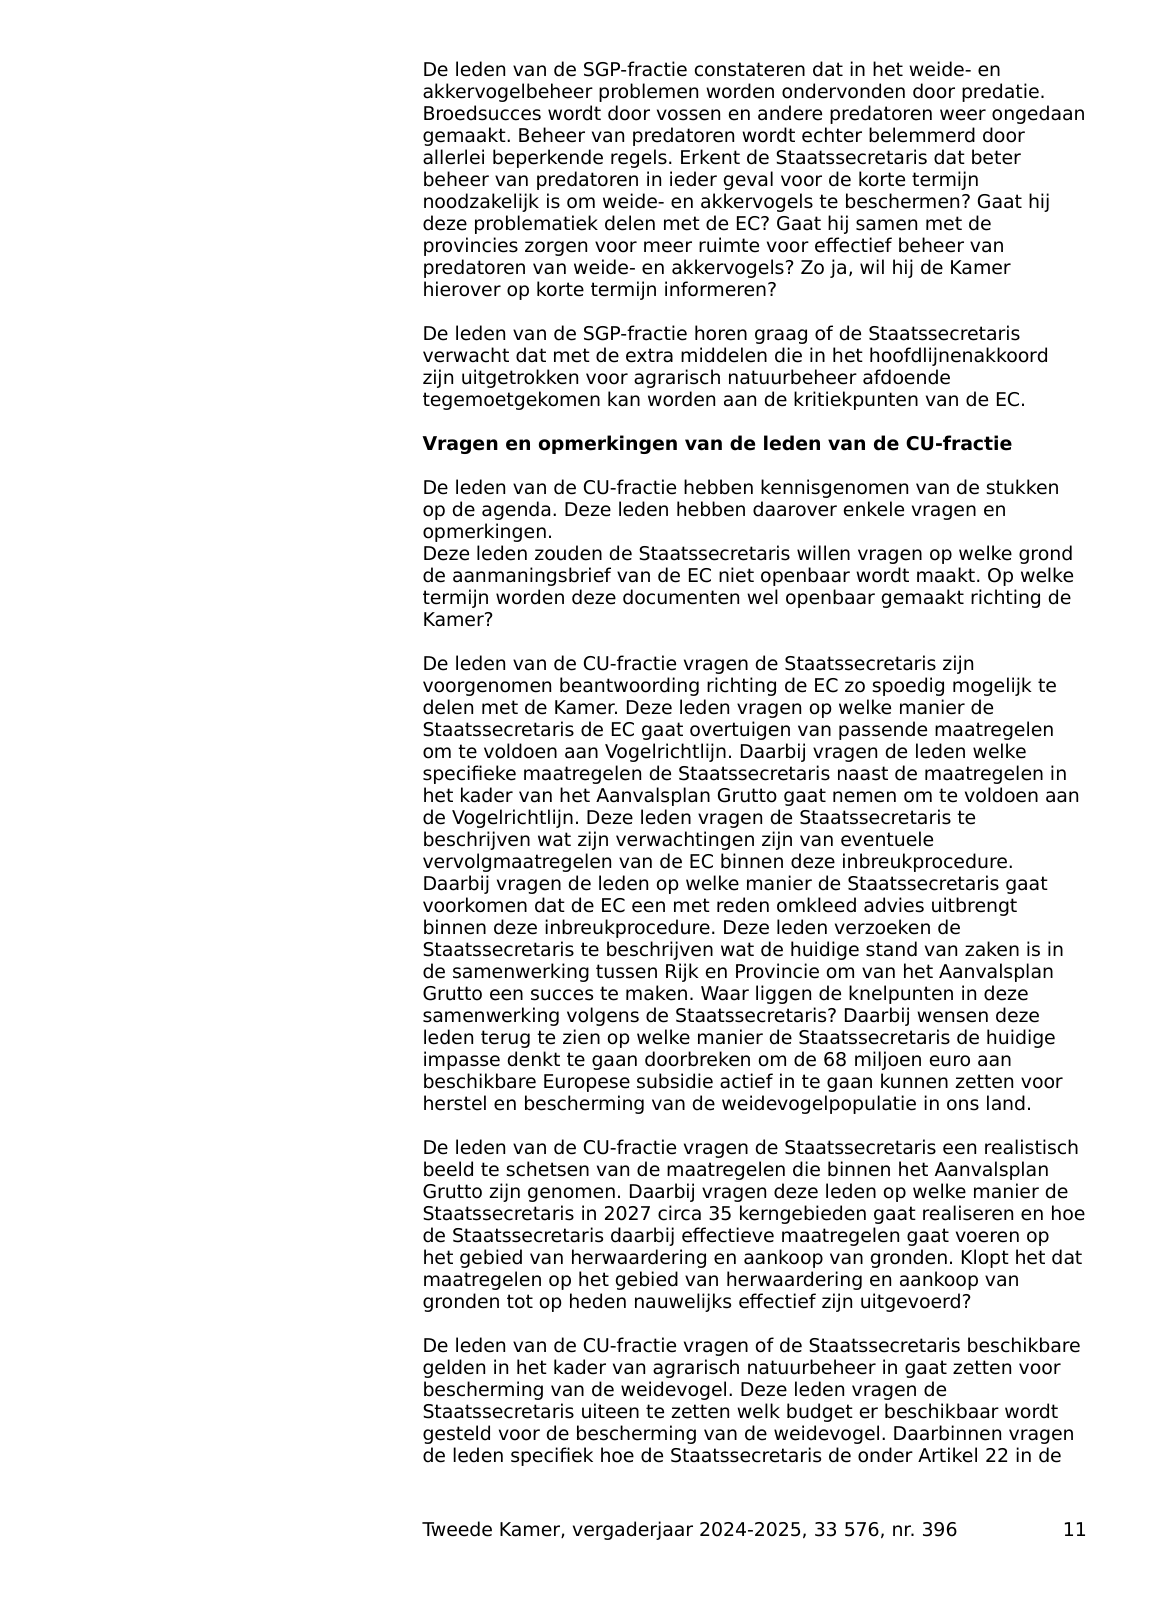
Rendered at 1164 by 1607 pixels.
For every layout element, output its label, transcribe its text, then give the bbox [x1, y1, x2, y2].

text De leden van de CU-fractie vragen of de Staatssecretaris beschikbare gelden in het kader van agrarisch natuurbeheer in gaat zetten voor bescherming van de weidevogel. Deze leden vragen de Staatssecretaris uiteen te zetten welk budget er beschikbaar wordt gesteld voor de bescherming van de weidevogel. Daarbinnen vragen de leden specifiek hoe de Staatssecretaris de onder Artikel 22 in de [422, 1335, 1087, 1467]
text De leden van de SGP-fractie horen graag of de Staatssecretaris verwacht dat met de extra middelen die in het hoofdlijnenakkoord zijn uitgetrokken voor agrarisch natuurbeheer afdoende tegemoetgekomen kan worden aan de kritiekpunten van de EC. [422, 323, 1087, 411]
text De leden van de CU-fractie vragen de Staatssecretaris een realistisch beeld te schetsen van de maatregelen die binnen het Aanvalsplan Grutto zijn genomen. Daarbij vragen deze leden op welke manier de Staatssecretaris in 2027 circa 35 kerngebieden gaat realiseren en hoe de Staatssecretaris daarbij effectieve maatregelen gaat voeren op het gebied van herwaardering en aankoop van gronden. Klopt het dat maatregelen op het gebied van herwaardering en aankoop van gronden tot op heden nauwelijks effectief zijn uitgevoerd? [422, 1137, 1087, 1313]
text De leden van de CU-fractie vragen de Staatssecretaris zijn voorgenomen beantwoording richting de EC zo spoedig mogelijk te delen met de Kamer. Deze leden vragen op welke manier de Staatssecretaris de EC gaat overtuigen van passende maatregelen om te voldoen aan Vogelrichtlijn. Daarbij vragen de leden welke specifieke maatregelen de Staatssecretaris naast de maatregelen in het kader van het Aanvalsplan Grutto gaat nemen om te voldoen aan de Vogelrichtlijn. Deze leden vragen de Staatssecretaris te beschrijven wat zijn verwachtingen zijn van eventuele vervolgmaatregelen van de EC binnen deze inbreukprocedure. Daarbij vragen de leden op welke manier de Staatssecretaris gaat voorkomen dat de EC een met reden omkleed advies uitbrengt binnen deze inbreukprocedure. Deze leden verzoeken de Staatssecretaris te beschrijven wat de huidige stand van zaken is in de samenwerking tussen Rijk en Provincie om van het Aanvalsplan Grutto een succes te maken. Waar liggen de knelpunten in deze samenwerking volgens de Staatssecretaris? Daarbij wensen deze leden terug te zien op welke manier de Staatssecretaris de huidige impasse denkt te gaan doorbreken om de 68 miljoen euro aan beschikbare Europese subsidie actief in te gaan kunnen zetten voor herstel en bescherming van de weidevogelpopulatie in ons land. [422, 653, 1087, 1115]
text De leden van de SGP-fractie constateren dat in het weide- en akkervogelbeheer problemen worden ondervonden door predatie. Broedsucces wordt door vossen en andere predatoren weer ongedaan gemaakt. Beheer van predatoren wordt echter belemmerd door allerlei beperkende regels. Erkent de Staatssecretaris dat beter beheer van predatoren in ieder geval voor de korte termijn noodzakelijk is om weide- en akkervogels te beschermen? Gaat hij deze problematiek delen met de EC? Gaat hij samen met de provincies zorgen voor meer ruimte voor effectief beheer van predatoren van weide- en akkervogels? Zo ja, wil hij de Kamer hierover op korte termijn informeren? [422, 59, 1087, 301]
text De leden van de CU-fractie hebben kennisgenomen van de stukken op de agenda. Deze leden hebben daarover enkele vragen en opmerkingen. [422, 477, 1087, 543]
text Deze leden zouden de Staatssecretaris willen vragen op welke grond de aanmaningsbrief van de EC niet openbaar wordt maakt. Op welke termijn worden deze documenten wel openbaar gemaakt richting de Kamer? [422, 543, 1087, 631]
subtitle Vragen en opmerkingen van de leden van de CU-fractie [422, 433, 1087, 455]
